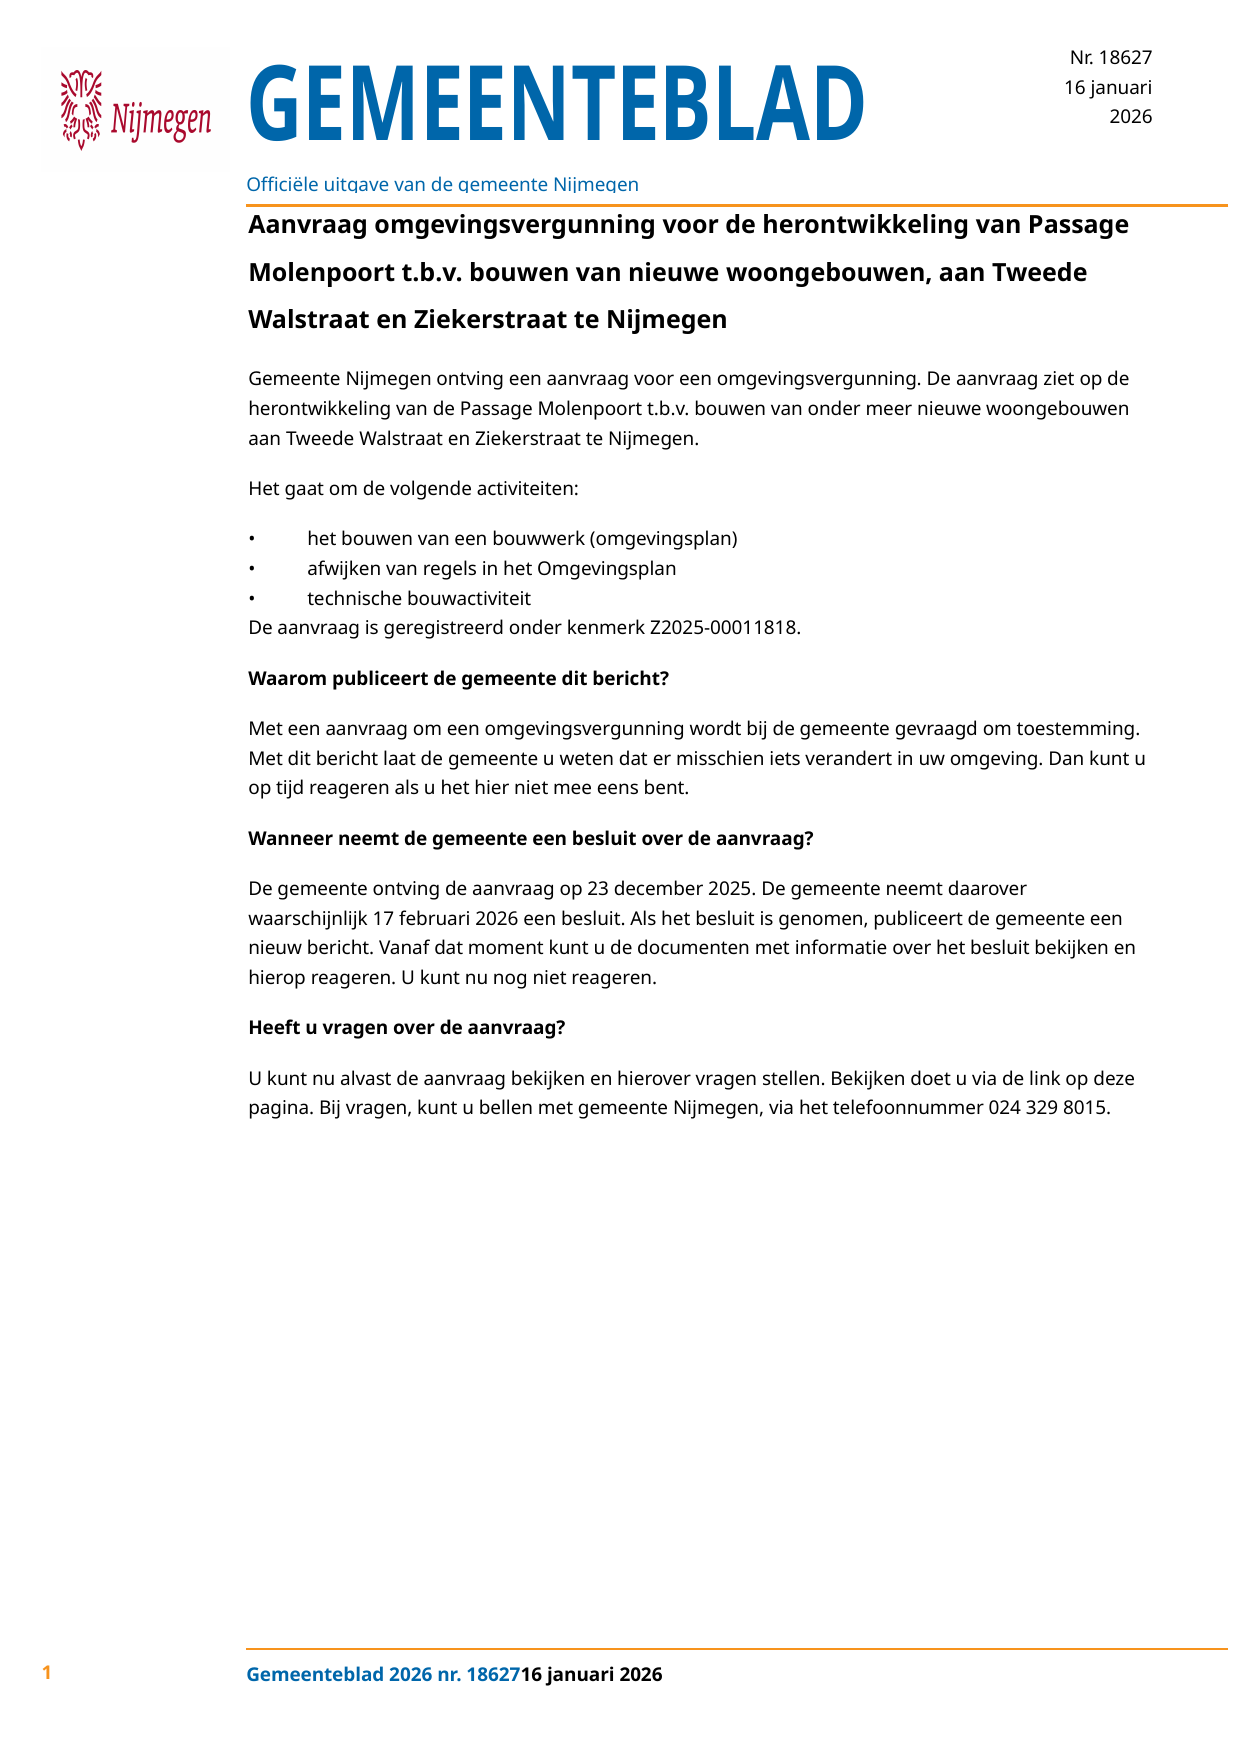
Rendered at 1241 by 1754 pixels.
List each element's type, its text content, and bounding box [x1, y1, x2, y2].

text Wanneer neemt de gemeente een besluit over de aanvraag? [248, 825, 1152, 850]
text Aanvraag omgevingsvergunning voor de herontwikkeling van Passage Molenpoort t.b.v. bouwen van nieuwe woongebouwen, aan Tweede Walstraat en Ziekerstraat te Nijmegen [248, 207, 1152, 336]
picture [41, 47, 231, 172]
text Gemeente Nijmegen ontving een aanvraag voor een omgevingsvergunning. De aanvraag ziet op de herontwikkeling van de Passage Molenpoort t.b.v. bouwen van onder meer nieuwe woongebouwen aan Tweede Walstraat en Ziekerstraat te Nijmegen. [248, 366, 1152, 450]
text U kunt nu alvast de aanvraag bekijken en hierover vragen stellen. Bekijken doet u via de link op deze pagina. Bij vragen, kunt u bellen met gemeente Nijmegen, via het telefoonnummer 024 329 8015. [248, 1065, 1152, 1120]
text Waarom publiceert de gemeente dit bericht? [248, 665, 1152, 690]
text Het gaat om de volgende activiteiten: [248, 475, 1152, 501]
text Heeft u vragen over de aanvraag? [248, 1014, 1152, 1040]
text De gemeente ontving de aanvraag op 23 december 2025. De gemeente neemt daarover waarschijnlijk 17 februari 2026 een besluit. Als het besluit is genomen, publiceert de gemeente een nieuw bericht. Vanaf dat moment kunt u de documenten met informatie over het besluit bekijken en hierop reageren. U kunt nu nog niet reageren. [248, 875, 1152, 989]
list technische bouwactiviteit [248, 585, 1152, 610]
list het bouwen van een bouwwerk (omgevingsplan) [248, 526, 1152, 551]
list afwijken van regels in het Omgevingsplan [248, 555, 1152, 581]
text Met een aanvraag om een omgevingsvergunning wordt bij de gemeente gevraagd om toestemming. Met dit bericht laat de gemeente u weten dat er misschien iets verandert in uw omgeving. Dan kunt u op tijd reageren als u het hier niet mee eens bent. [248, 715, 1152, 800]
text De aanvraag is geregistreerd onder kenmerk Z2025-00011818. [248, 614, 1152, 640]
